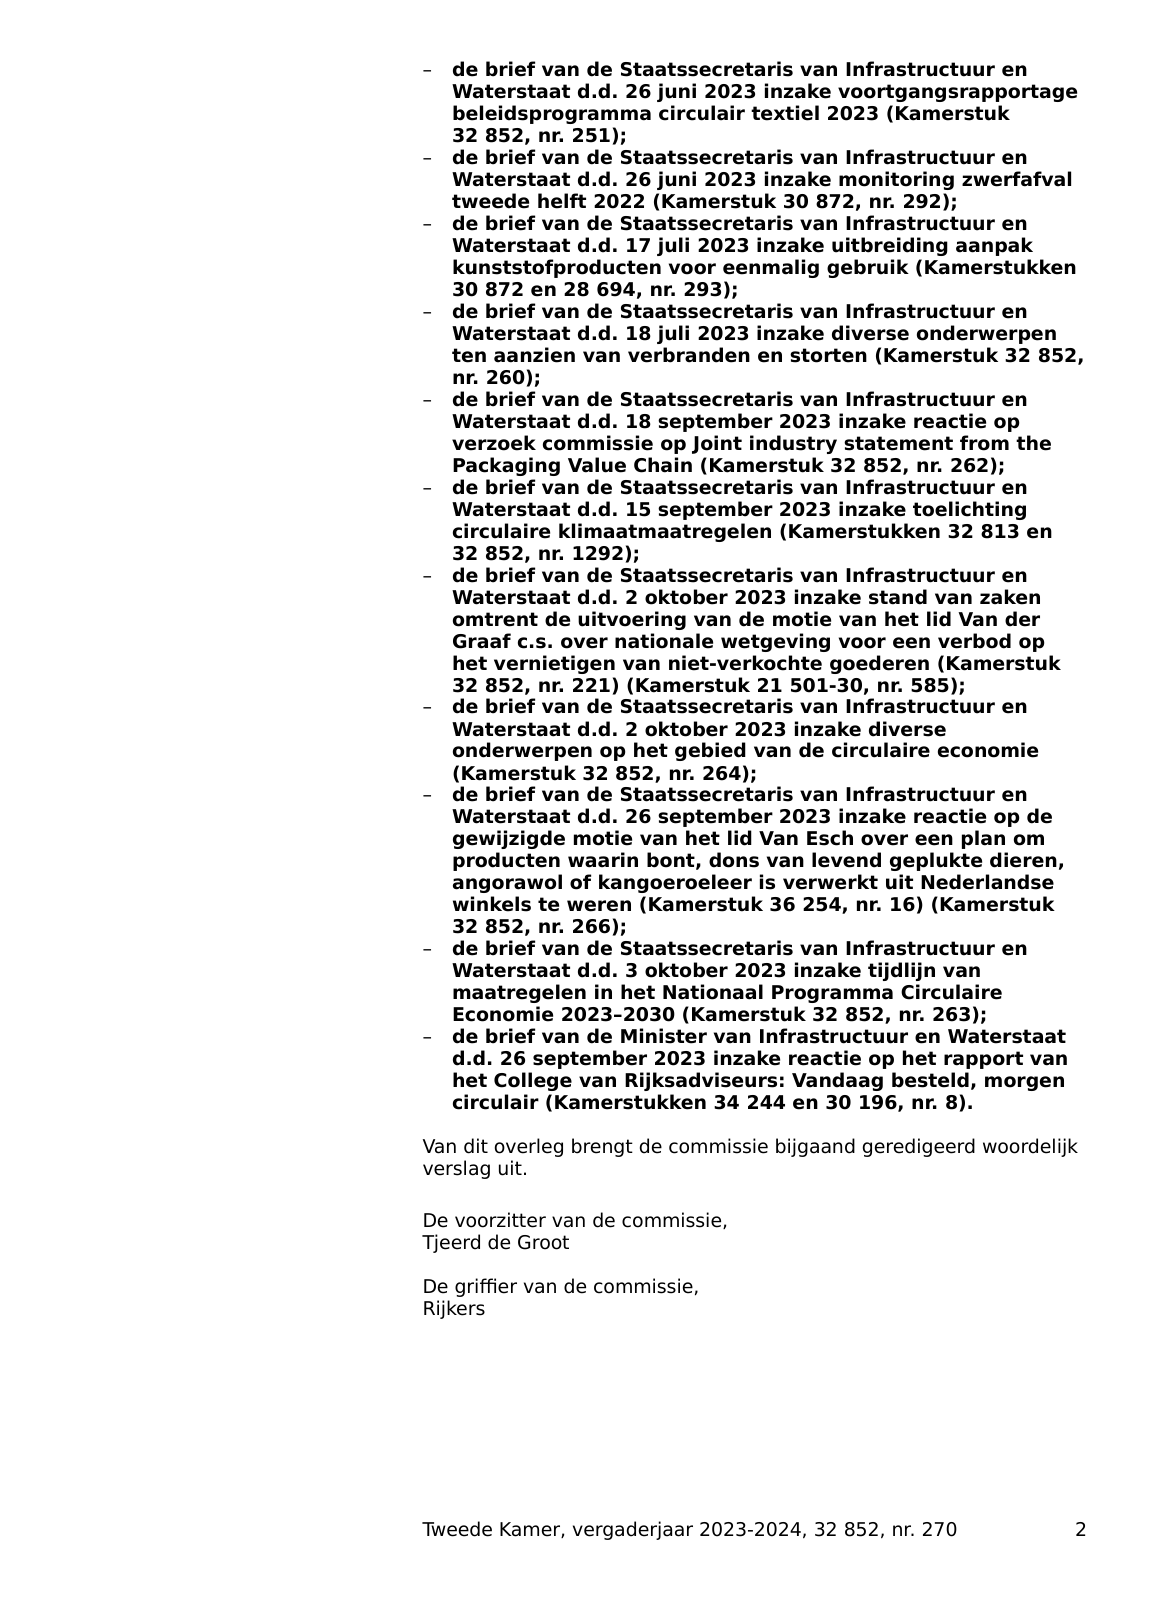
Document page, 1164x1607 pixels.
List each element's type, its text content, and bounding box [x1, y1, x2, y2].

text – de brief van de Staatssecretaris van Infrastructuur en Waterstaat d.d. 18 september 2023 inzake reactie op verzoek commissie op Joint industry statement from the Packaging Value Chain (Kamerstuk 32 852, nr. 262); [422, 389, 1087, 477]
text Van dit overleg brengt de commissie bijgaand geredigeerd woordelijk verslag uit. [422, 1136, 1087, 1180]
text De griffier van de commissie, Rijkers [422, 1276, 1087, 1320]
text De voorzitter van de commissie, Tjeerd de Groot [422, 1210, 1087, 1254]
text – de brief van de Staatssecretaris van Infrastructuur en Waterstaat d.d. 17 juli 2023 inzake uitbreiding aanpak kunststofproducten voor eenmalig gebruik (Kamerstukken 30 872 en 28 694, nr. 293); [422, 213, 1087, 301]
text – de brief van de Staatssecretaris van Infrastructuur en Waterstaat d.d. 15 september 2023 inzake toelichting circulaire klimaatmaatregelen (Kamerstukken 32 813 en 32 852, nr. 1292); [422, 477, 1087, 564]
text – de brief van de Staatssecretaris van Infrastructuur en Waterstaat d.d. 26 juni 2023 inzake monitoring zwerfafval tweede helft 2022 (Kamerstuk 30 872, nr. 292); [422, 147, 1087, 213]
text – de brief van de Minister van Infrastructuur en Waterstaat d.d. 26 september 2023 inzake reactie op het rapport van het College van Rijksadviseurs: Vandaag besteld, morgen circulair (Kamerstukken 34 244 en 30 196, nr. 8). [422, 1026, 1087, 1114]
text – de brief van de Staatssecretaris van Infrastructuur en Waterstaat d.d. 26 september 2023 inzake reactie op de gewijzigde motie van het lid Van Esch over een plan om producten waarin bont, dons van levend geplukte dieren, angorawol of kangoeroeleer is verwerkt uit Nederlandse winkels te weren (Kamerstuk 36 254, nr. 16) (Kamerstuk 32 852, nr. 266); [422, 784, 1087, 938]
text – de brief van de Staatssecretaris van Infrastructuur en Waterstaat d.d. 2 oktober 2023 inzake diverse onderwerpen op het gebied van de circulaire economie (Kamerstuk 32 852, nr. 264); [422, 696, 1087, 784]
text – de brief van de Staatssecretaris van Infrastructuur en Waterstaat d.d. 18 juli 2023 inzake diverse onderwerpen ten aanzien van verbranden en storten (Kamerstuk 32 852, nr. 260); [422, 301, 1087, 389]
text – de brief van de Staatssecretaris van Infrastructuur en Waterstaat d.d. 26 juni 2023 inzake voortgangsrapportage beleidsprogramma circulair textiel 2023 (Kamerstuk 32 852, nr. 251); [422, 59, 1087, 147]
text – de brief van de Staatssecretaris van Infrastructuur en Waterstaat d.d. 3 oktober 2023 inzake tijdlijn van maatregelen in het Nationaal Programma Circulaire Economie 2023–2030 (Kamerstuk 32 852, nr. 263); [422, 938, 1087, 1026]
text – de brief van de Staatssecretaris van Infrastructuur en Waterstaat d.d. 2 oktober 2023 inzake stand van zaken omtrent de uitvoering van de motie van het lid Van der Graaf c.s. over nationale wetgeving voor een verbod op het vernietigen van niet-verkochte goederen (Kamerstuk 32 852, nr. 221) (Kamerstuk 21 501-30, nr. 585); [422, 564, 1087, 696]
